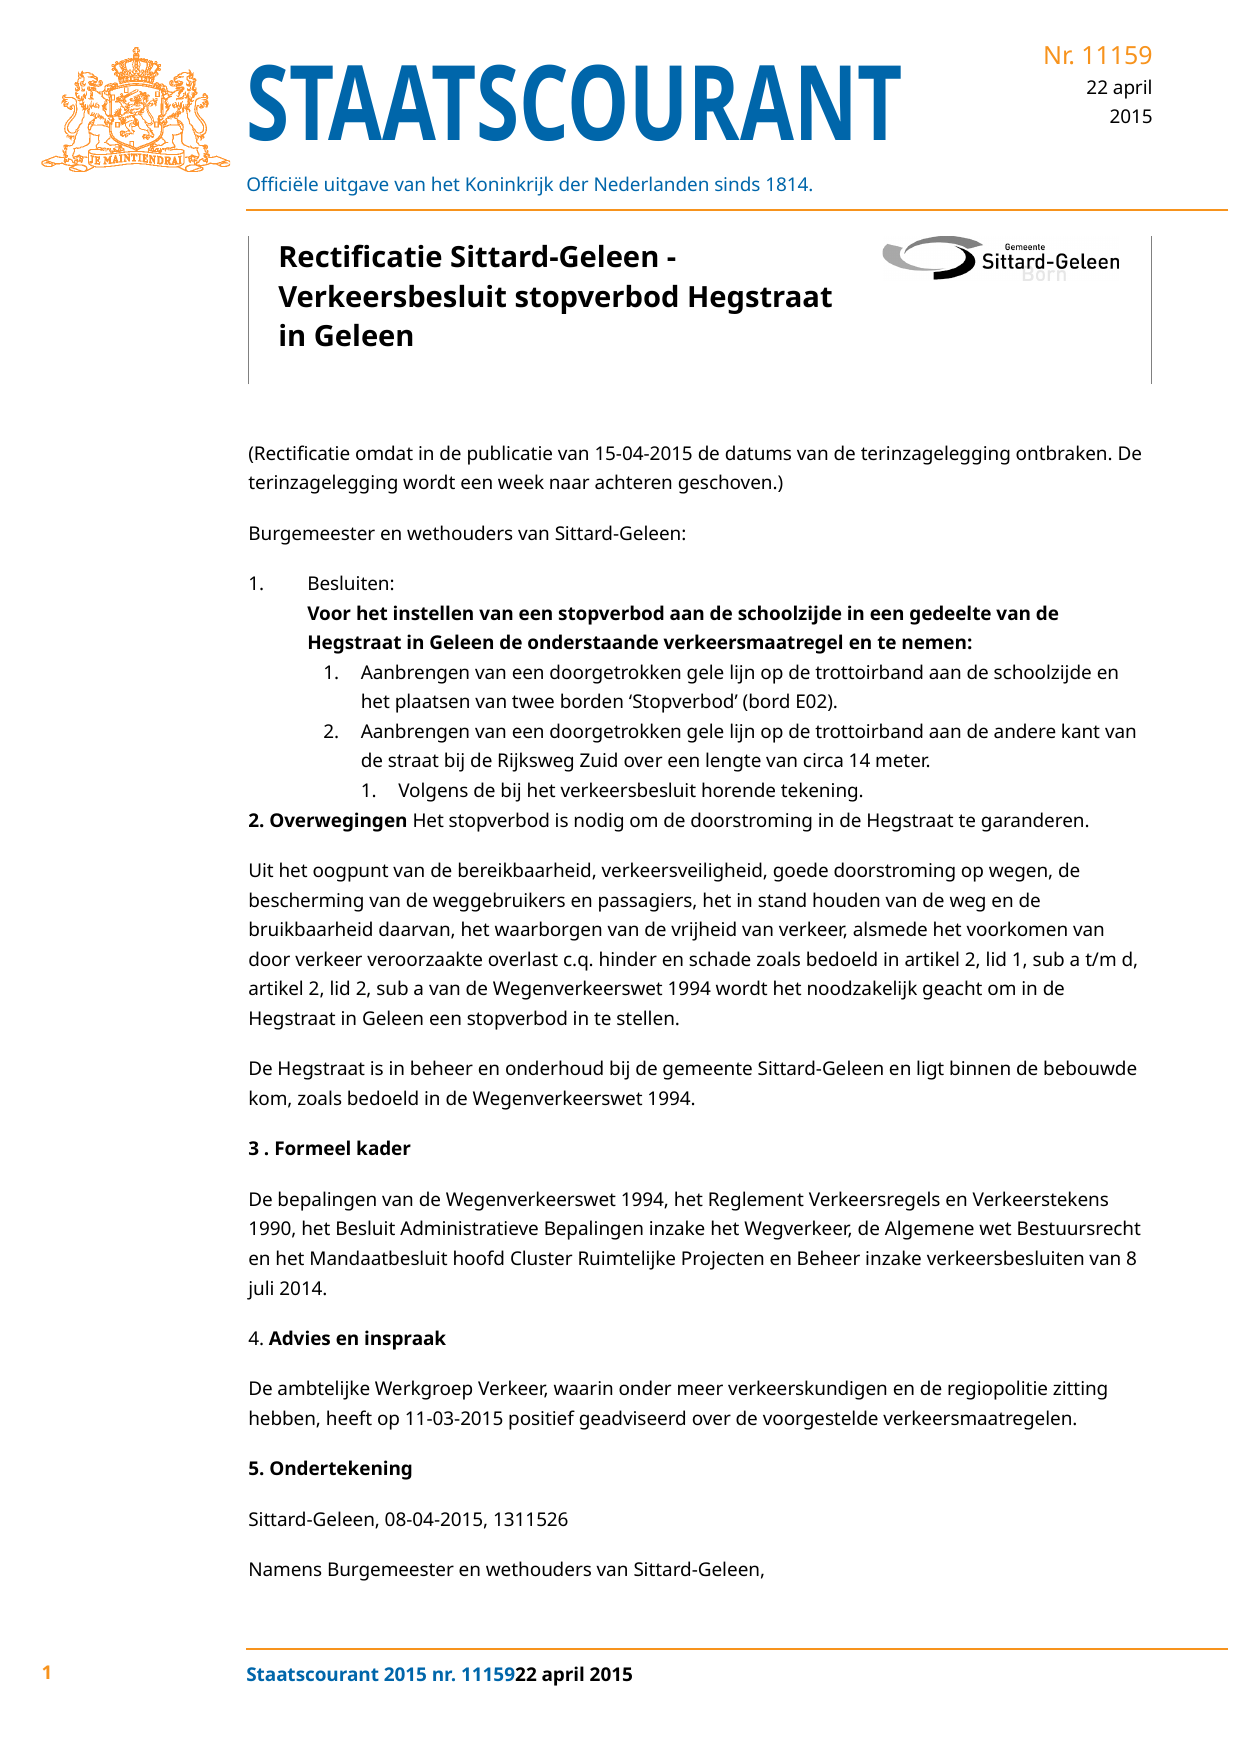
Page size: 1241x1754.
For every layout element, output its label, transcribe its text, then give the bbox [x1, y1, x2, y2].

list Aanbrengen van een doorgetrokken gele lijn op de trottoirband aan de andere kant van de straat bij de Rijksweg Zuid over een lengte van circa 14 meter. [323, 718, 1152, 773]
text Burgemeester en wethouders van Sittard-Geleen: [248, 520, 1152, 545]
text Namens Burgemeester en wethouders van Sittard-Geleen, [248, 1556, 1152, 1582]
text Uit het oogpunt van de bereikbaarheid, verkeersveiligheid, goede doorstroming op wegen, de bescherming van de weggebruikers en passagiers, het in stand houden van de weg en de bruikbaarheid daarvan, het waarborgen van de vrijheid van verkeer, alsmede het voorkomen van door verkeer veroorzaakte overlast c.q. hinder en schade zoals bedoeld in artikel 2, lid 1, sub a t/m d, artikel 2, lid 2, sub a van de Wegenverkeerswet 1994 wordt het noodzakelijk geacht om in de Hegstraat in Geleen een stopverbod in te stellen. [248, 857, 1152, 1031]
table_header [850, 236, 1151, 384]
text 5. Ondertekening [248, 1456, 1152, 1481]
text 2. Overwegingen Het stopverbod is nodig om de doorstroming in de Hegstraat te garanderen. [248, 807, 1152, 832]
text Sittard-Geleen, 08-04-2015, 1311526 [248, 1506, 1152, 1532]
list Besluiten: [248, 570, 1152, 596]
list Voor het instellen van een stopverbod aan de schoolzijde in een gedeelte van de Hegstraat in Geleen de onderstaande verkeersmaatregel en te nemen: [248, 600, 1152, 655]
table_header Rectificatie Sittard-Geleen - Verkeersbesluit stopverbod Hegstraat in Geleen [249, 236, 850, 384]
text De ambtelijke Werkgroep Verkeer, waarin onder meer verkeerskundigen en de regiopolitie zitting hebben, heeft op 11-03-2015 positief geadviseerd over de voorgestelde verkeersmaatregelen. [248, 1376, 1152, 1431]
picture [882, 236, 1119, 281]
list Aanbrengen van een doorgetrokken gele lijn op de trottoirband aan de schoolzijde en het plaatsen van twee borden ‘Stopverbod’ (bord E02). [323, 659, 1152, 714]
text 4. Advies en inspraak [248, 1325, 1152, 1351]
text De Hegstraat is in beheer en onderhoud bij de gemeente Sittard-Geleen en ligt binnen de bebouwde kom, zoals bedoeld in de Wegenverkeerswet 1994. [248, 1056, 1152, 1111]
text 3 . Formeel kader [248, 1136, 1152, 1161]
text (Rectificatie omdat in de publicatie van 15-04-2015 de datums van de terinzagelegging ontbraken. De terinzagelegging wordt een week naar achteren geschoven.) [248, 440, 1152, 495]
text De bepalingen van de Wegenverkeerswet 1994, het Reglement Verkeersregels en Verkeerstekens 1990, het Besluit Administratieve Bepalingen inzake het Wegverkeer, de Algemene wet Bestuursrecht en het Mandaatbesluit hoofd Cluster Ruimtelijke Projecten en Beheer inzake verkeersbesluiten van 8 juli 2014. [248, 1186, 1152, 1300]
picture [41, 47, 231, 172]
list Volgens de bij het verkeersbesluit horende tekening. [361, 777, 1152, 803]
